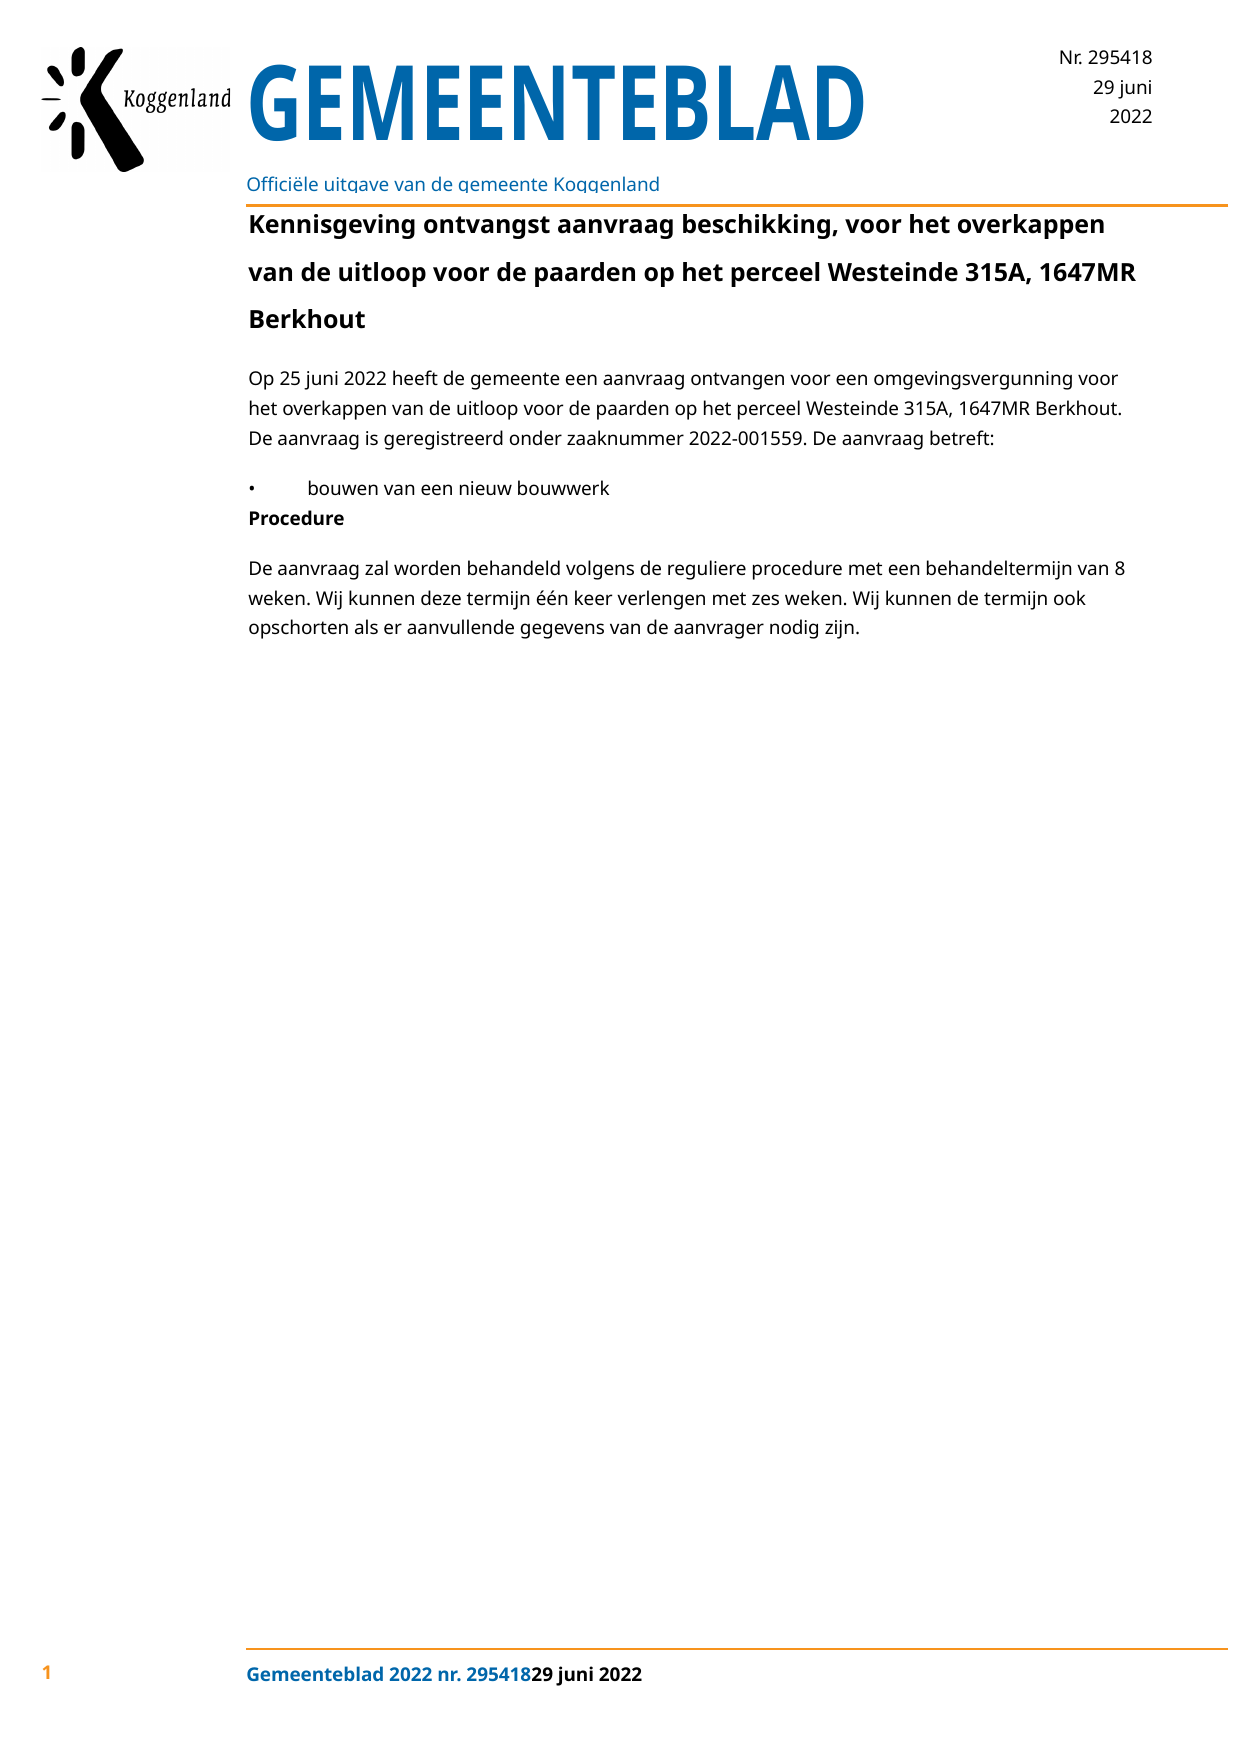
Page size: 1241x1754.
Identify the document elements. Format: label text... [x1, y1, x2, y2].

text Kennisgeving ontvangst aanvraag beschikking, voor het overkappen van de uitloop voor de paarden op het perceel Westeinde 315A, 1647MR Berkhout [248, 207, 1152, 336]
text De aanvraag zal worden behandeld volgens de reguliere procedure met een behandeltermijn van 8 weken. Wij kunnen deze termijn één keer verlengen met zes weken. Wij kunnen de termijn ook opschorten als er aanvullende gegevens van de aanvrager nodig zijn. [248, 555, 1152, 640]
text Op 25 juni 2022 heeft de gemeente een aanvraag ontvangen voor een omgevingsvergunning voor het overkappen van de uitloop voor de paarden op het perceel Westeinde 315A, 1647MR Berkhout. De aanvraag is geregistreerd onder zaaknummer 2022-001559. De aanvraag betreft: [248, 366, 1152, 450]
text Procedure [248, 505, 1152, 530]
picture [41, 47, 231, 172]
list bouwen van een nieuw bouwwerk [248, 475, 1152, 501]
